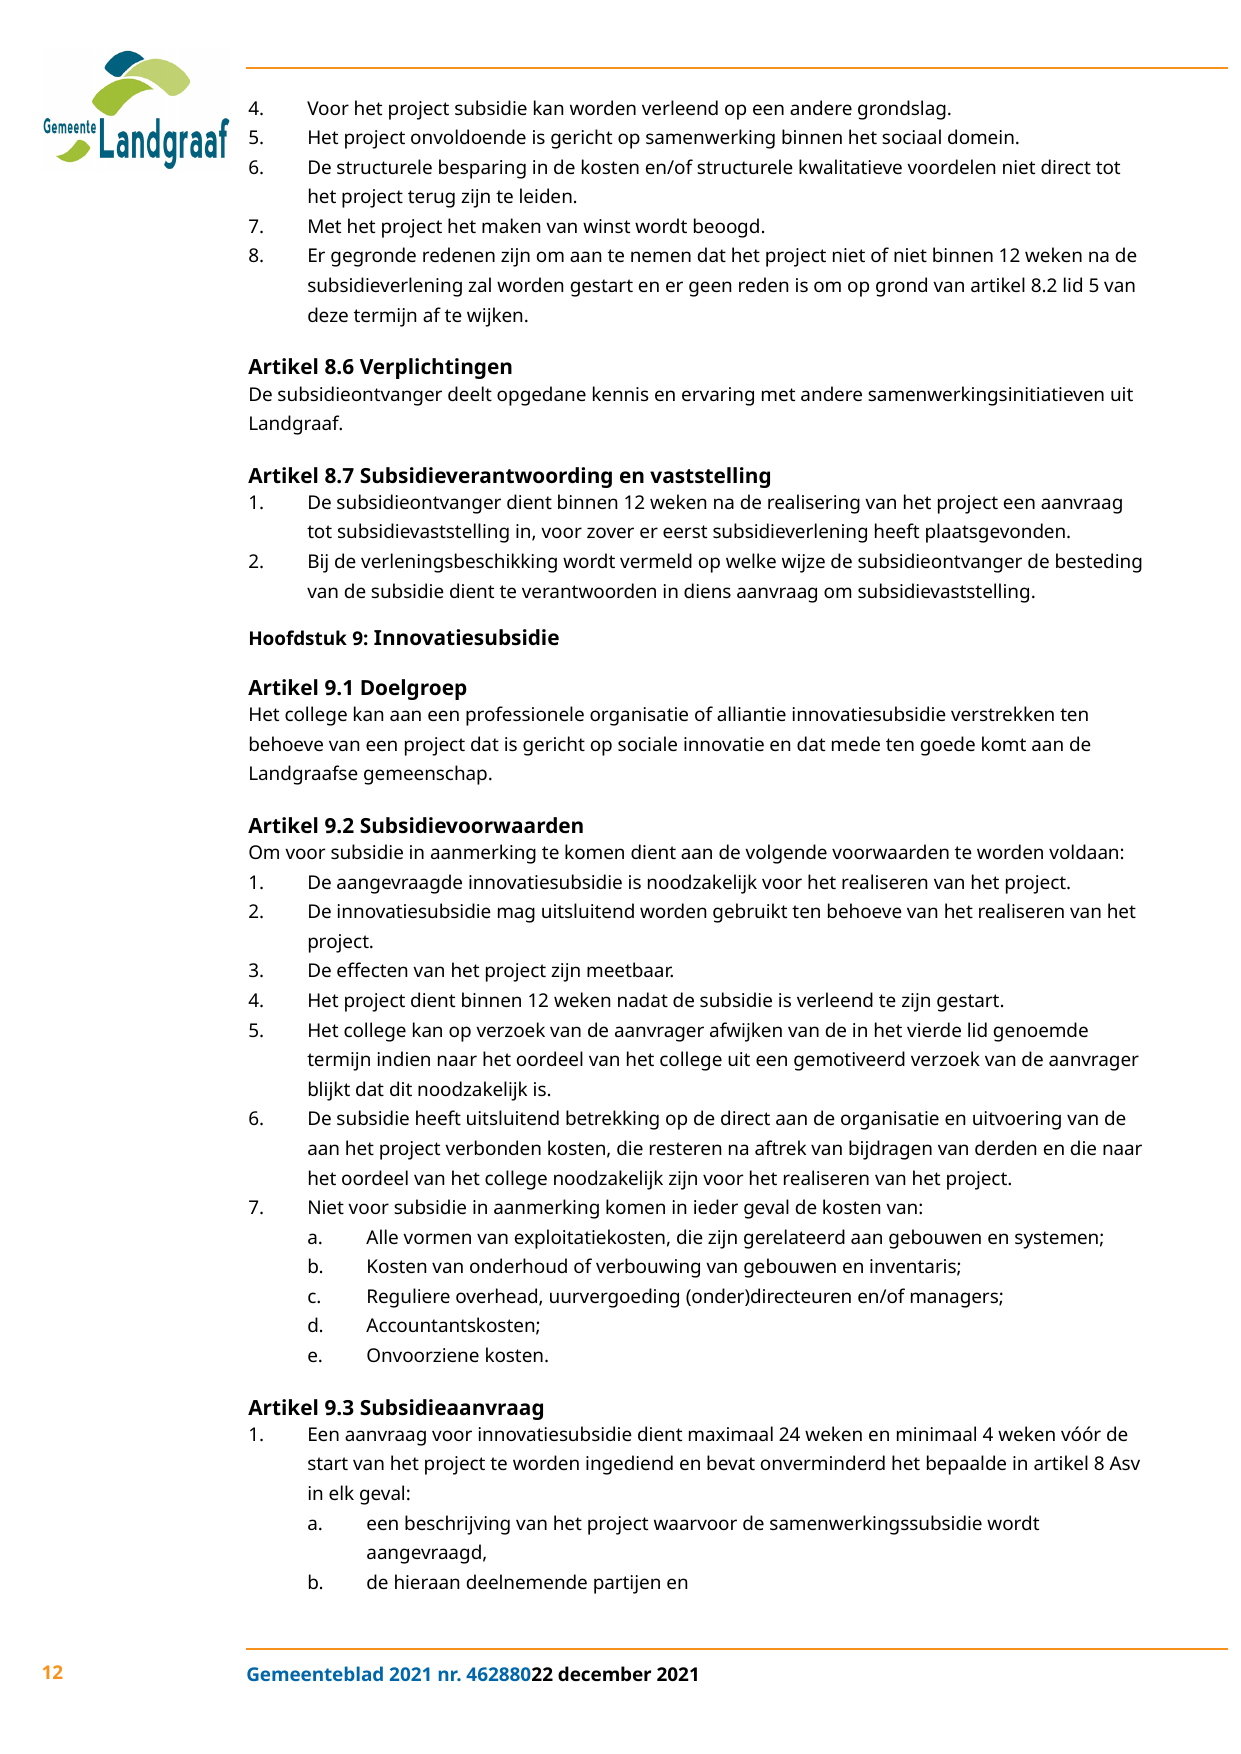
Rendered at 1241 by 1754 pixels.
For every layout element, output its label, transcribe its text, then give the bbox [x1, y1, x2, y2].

list Onvoorziene kosten. [307, 1342, 1152, 1368]
list Reguliere overhead, uurvergoeding (onder)directeuren en/of managers; [307, 1283, 1152, 1309]
list De structurele besparing in de kosten en/of structurele kwalitatieve voordelen niet direct tot het project terug zijn te leiden. [248, 154, 1152, 209]
text Hoofdstuk 9: Innovatiesubsidie [248, 623, 1152, 652]
list Het project dient binnen 12 weken nadat de subsidie is verleend te zijn gestart. [248, 987, 1152, 1013]
text Artikel 9.3 Subsidieaanvraag [248, 1393, 1152, 1421]
text Het college kan aan een professionele organisatie of alliantie innovatiesubsidie verstrekken ten behoeve van een project dat is gericht op sociale innovatie en dat mede ten goede komt aan de Landgraafse gemeenschap. [248, 701, 1152, 786]
list De subsidie heeft uitsluitend betrekking op de direct aan de organisatie en uitvoering van de aan het project verbonden kosten, die resteren na aftrek van bijdragen van derden en die naar het oordeel van het college noodzakelijk zijn voor het realiseren van het project. [248, 1106, 1152, 1190]
list De subsidieontvanger dient binnen 12 weken na de realisering van het project een aanvraag tot subsidievaststelling in, voor zover er eerst subsidieverlening heeft plaatsgevonden. [248, 489, 1152, 544]
list Bij de verleningsbeschikking wordt vermeld op welke wijze de subsidieontvanger de besteding van de subsidie dient te verantwoorden in diens aanvraag om subsidievaststelling. [248, 548, 1152, 604]
list Met het project het maken van winst wordt beoogd. [248, 213, 1152, 239]
text Artikel 8.7 Subsidieverantwoording en vaststelling [248, 461, 1152, 489]
list Alle vormen van exploitatiekosten, die zijn gerelateerd aan gebouwen en systemen; [307, 1224, 1152, 1249]
picture [41, 47, 231, 172]
text Artikel 8.6 Verplichtingen [248, 352, 1152, 381]
text Artikel 9.1 Doelgroep [248, 673, 1152, 701]
text De subsidieontvanger deelt opgedane kennis en ervaring met andere samenwerkingsinitiatieven uit Landgraaf. [248, 381, 1152, 436]
list De innovatiesubsidie mag uitsluitend worden gebruikt ten behoeve van het realiseren van het project. [248, 898, 1152, 954]
list Een aanvraag voor innovatiesubsidie dient maximaal 24 weken en minimaal 4 weken vóór de start van het project te worden ingediend en bevat onverminderd het bepaalde in artikel 8 Asv in elk geval: [248, 1421, 1152, 1506]
list een beschrijving van het project waarvoor de samenwerkingssubsidie wordt aangevraagd, [307, 1510, 1152, 1565]
list Niet voor subsidie in aanmerking komen in ieder geval de kosten van: [248, 1194, 1152, 1220]
list Voor het project subsidie kan worden verleend op een andere grondslag. [248, 95, 1152, 121]
list Accountantskosten; [307, 1313, 1152, 1338]
list Het college kan op verzoek van de aanvrager afwijken van de in het vierde lid genoemde termijn indien naar het oordeel van het college uit een gemotiveerd verzoek van de aanvrager blijkt dat dit noodzakelijk is. [248, 1017, 1152, 1102]
text Artikel 9.2 Subsidievoorwaarden [248, 811, 1152, 839]
list De aangevraagde innovatiesubsidie is noodzakelijk voor het realiseren van het project. [248, 869, 1152, 894]
text Om voor subsidie in aanmerking te komen dient aan de volgende voorwaarden te worden voldaan: [248, 839, 1152, 865]
list Er gegronde redenen zijn om aan te nemen dat het project niet of niet binnen 12 weken na de subsidieverlening zal worden gestart en er geen reden is om op grond van artikel 8.2 lid 5 van deze termijn af te wijken. [248, 243, 1152, 328]
list Kosten van onderhoud of verbouwing van gebouwen en inventaris; [307, 1253, 1152, 1279]
list de hieraan deelnemende partijen en [307, 1569, 1152, 1595]
list Het project onvoldoende is gericht op samenwerking binnen het sociaal domein. [248, 124, 1152, 150]
list De effecten van het project zijn meetbaar. [248, 958, 1152, 983]
